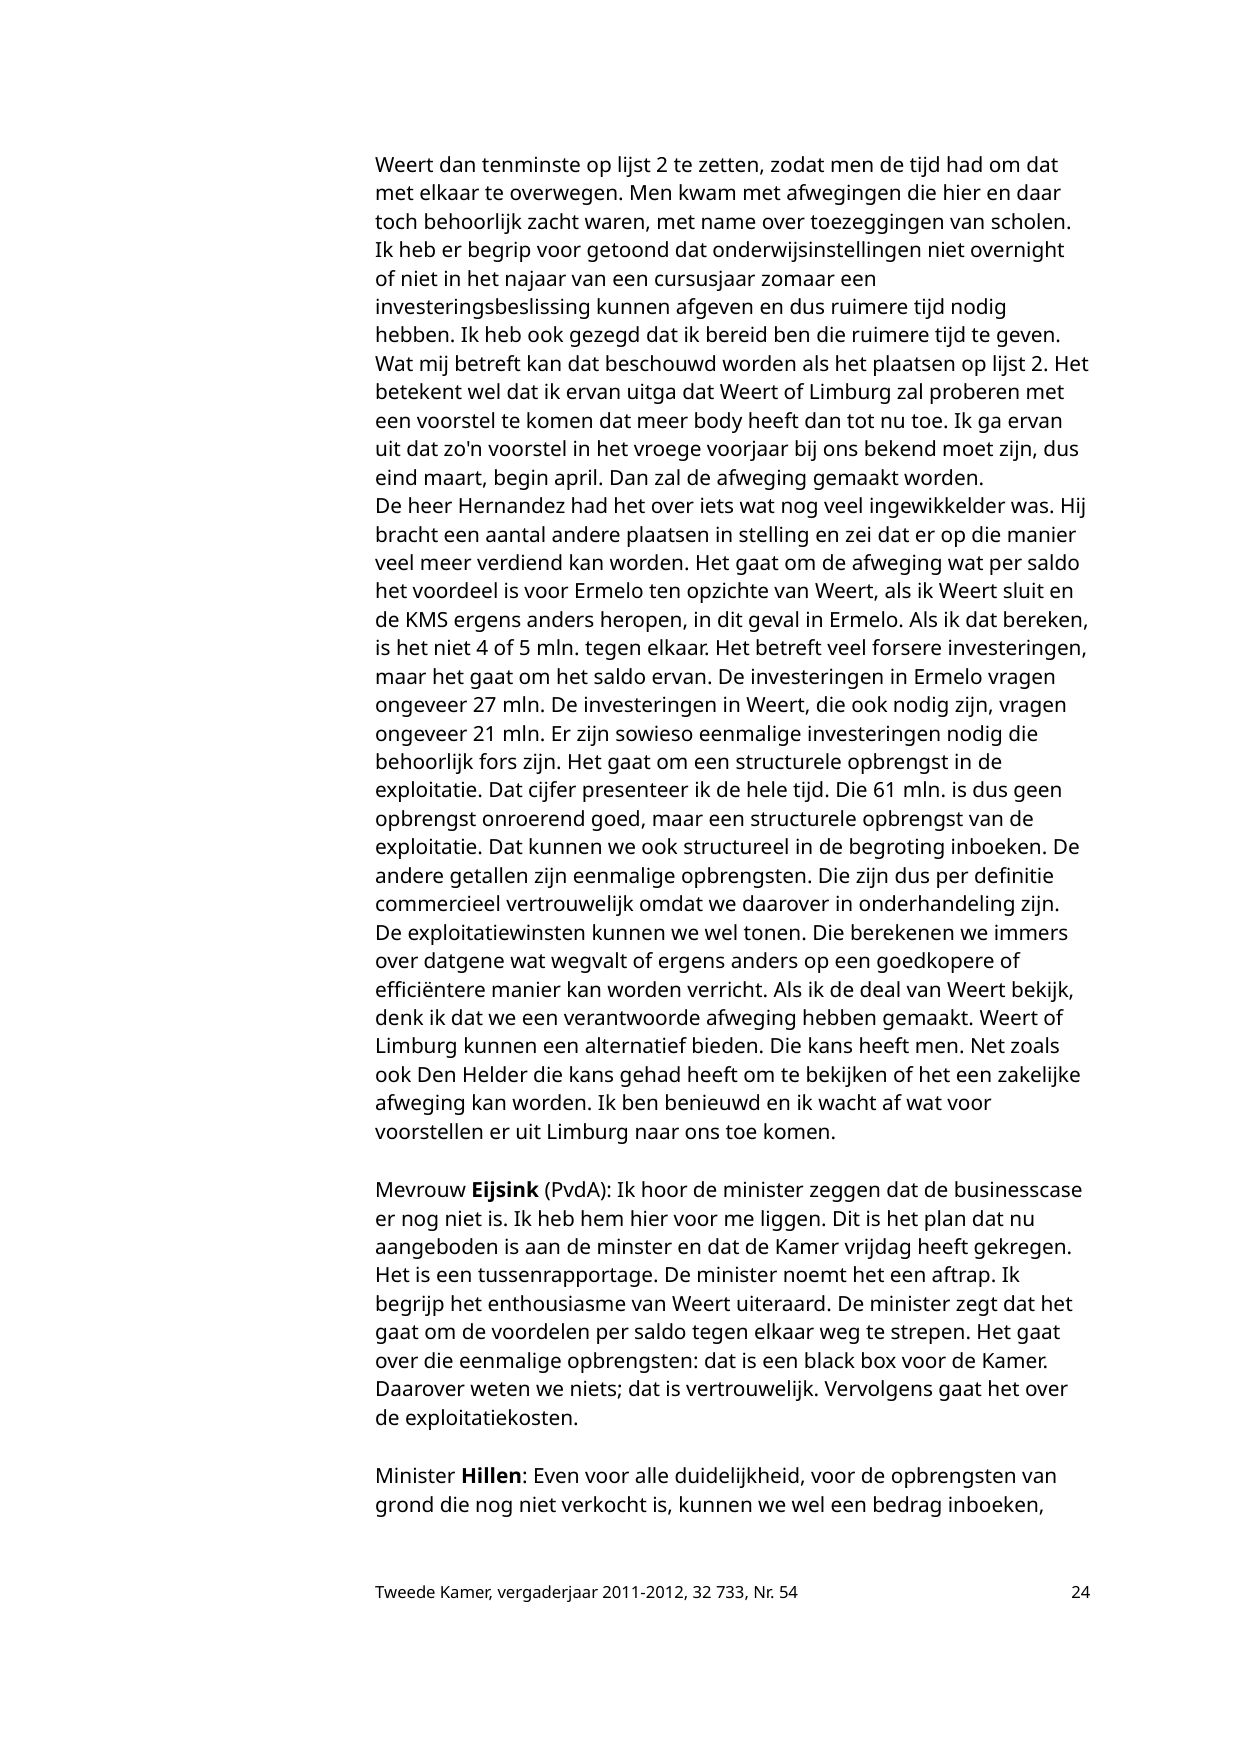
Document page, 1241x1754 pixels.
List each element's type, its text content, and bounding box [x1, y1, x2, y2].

text Weert dan tenminste op lijst 2 te zetten, zodat men de tijd had om dat met elkaar te overwegen. Men kwam met afwegingen die hier en daar toch behoorlijk zacht waren, met name over toezeggingen van scholen. Ik heb er begrip voor getoond dat onderwijsinstellingen niet overnight of niet in het najaar van een cursusjaar zomaar een investeringsbeslissing kunnen afgeven en dus ruimere tijd nodig hebben. Ik heb ook gezegd dat ik bereid ben die ruimere tijd te geven. Wat mij betreft kan dat beschouwd worden als het plaatsen op lijst 2. Het betekent wel dat ik ervan uitga dat Weert of Limburg zal proberen met een voorstel te komen dat meer body heeft dan tot nu toe. Ik ga ervan uit dat zo'n voorstel in het vroege voorjaar bij ons bekend moet zijn, dus eind maart, begin april. Dan zal de afweging gemaakt worden. [375, 150, 1090, 491]
text Mevrouw Eijsink (PvdA): Ik hoor de minister zeggen dat de businesscase er nog niet is. Ik heb hem hier voor me liggen. Dit is het plan dat nu aangeboden is aan de minster en dat de Kamer vrijdag heeft gekregen. Het is een tussenrapportage. De minister noemt het een aftrap. Ik begrijp het enthousiasme van Weert uiteraard. De minister zegt dat het gaat om de voordelen per saldo tegen elkaar weg te strepen. Het gaat over die eenmalige opbrengsten: dat is een black box voor de Kamer. Daarover weten we niets; dat is vertrouwelijk. Vervolgens gaat het over de exploitatiekosten. [375, 1175, 1090, 1431]
text Minister Hillen: Even voor alle duidelijkheid, voor de opbrengsten van grond die nog niet verkocht is, kunnen we wel een bedrag inboeken, [375, 1461, 1090, 1518]
text De heer Hernandez had het over iets wat nog veel ingewikkelder was. Hij bracht een aantal andere plaatsen in stelling en zei dat er op die manier veel meer verdiend kan worden. Het gaat om de afweging wat per saldo het voordeel is voor Ermelo ten opzichte van Weert, als ik Weert sluit en de KMS ergens anders heropen, in dit geval in Ermelo. Als ik dat bereken, is het niet 4 of 5 mln. tegen elkaar. Het betreft veel forsere investeringen, maar het gaat om het saldo ervan. De investeringen in Ermelo vragen ongeveer 27 mln. De investeringen in Weert, die ook nodig zijn, vragen ongeveer 21 mln. Er zijn sowieso eenmalige investeringen nodig die behoorlijk fors zijn. Het gaat om een structurele opbrengst in de exploitatie. Dat cijfer presenteer ik de hele tijd. Die 61 mln. is dus geen opbrengst onroerend goed, maar een structurele opbrengst van de exploitatie. Dat kunnen we ook structureel in de begroting inboeken. De andere getallen zijn eenmalige opbrengsten. Die zijn dus per definitie commercieel vertrouwelijk omdat we daarover in onderhandeling zijn. De exploitatiewinsten kunnen we wel tonen. Die berekenen we immers over datgene wat wegvalt of ergens anders op een goedkopere of efficiëntere manier kan worden verricht. Als ik de deal van Weert bekijk, denk ik dat we een verantwoorde afweging hebben gemaakt. Weert of Limburg kunnen een alternatief bieden. Die kans heeft men. Net zoals ook Den Helder die kans gehad heeft om te bekijken of het een zakelijke afweging kan worden. Ik ben benieuwd en ik wacht af wat voor voorstellen er uit Limburg naar ons toe komen. [375, 491, 1090, 1145]
